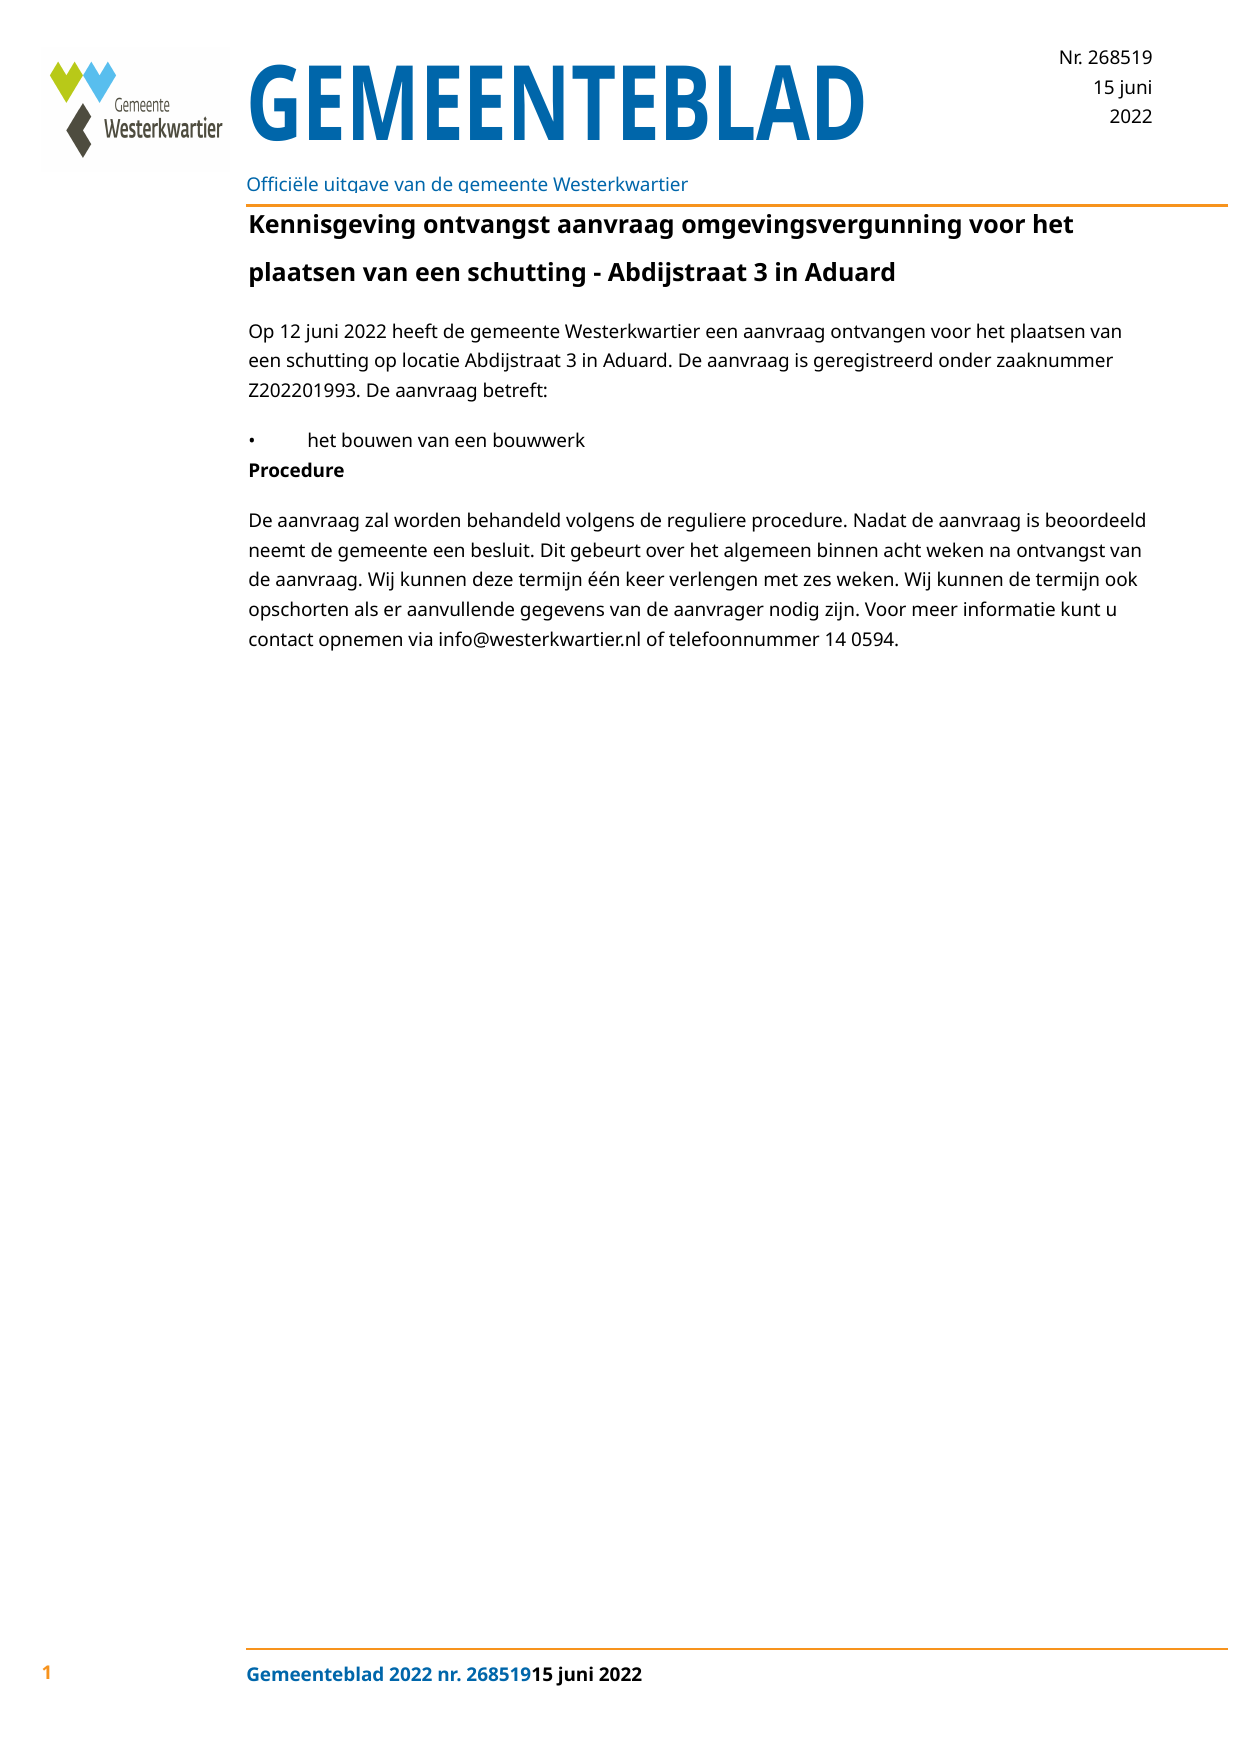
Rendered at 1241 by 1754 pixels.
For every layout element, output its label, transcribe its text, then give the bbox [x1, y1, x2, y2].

text Kennisgeving ontvangst aanvraag omgevingsvergunning voor het plaatsen van een schutting - Abdijstraat 3 in Aduard [248, 207, 1152, 288]
text Procedure [248, 457, 1152, 483]
text De aanvraag zal worden behandeld volgens de reguliere procedure. Nadat de aanvraag is beoordeeld neemt de gemeente een besluit. Dit gebeurt over het algemeen binnen acht weken na ontvangst van de aanvraag. Wij kunnen deze termijn één keer verlengen met zes weken. Wij kunnen de termijn ook opschorten als er aanvullende gegevens van de aanvrager nodig zijn. Voor meer informatie kunt u contact opnemen via info@westerkwartier.nl of telefoonnummer 14 0594. [248, 507, 1152, 652]
list het bouwen van een bouwwerk [248, 427, 1152, 453]
picture [41, 47, 231, 172]
text Op 12 juni 2022 heeft de gemeente Westerkwartier een aanvraag ontvangen voor het plaatsen van een schutting op locatie Abdijstraat 3 in Aduard. De aanvraag is geregistreerd onder zaaknummer Z202201993. De aanvraag betreft: [248, 318, 1152, 403]
